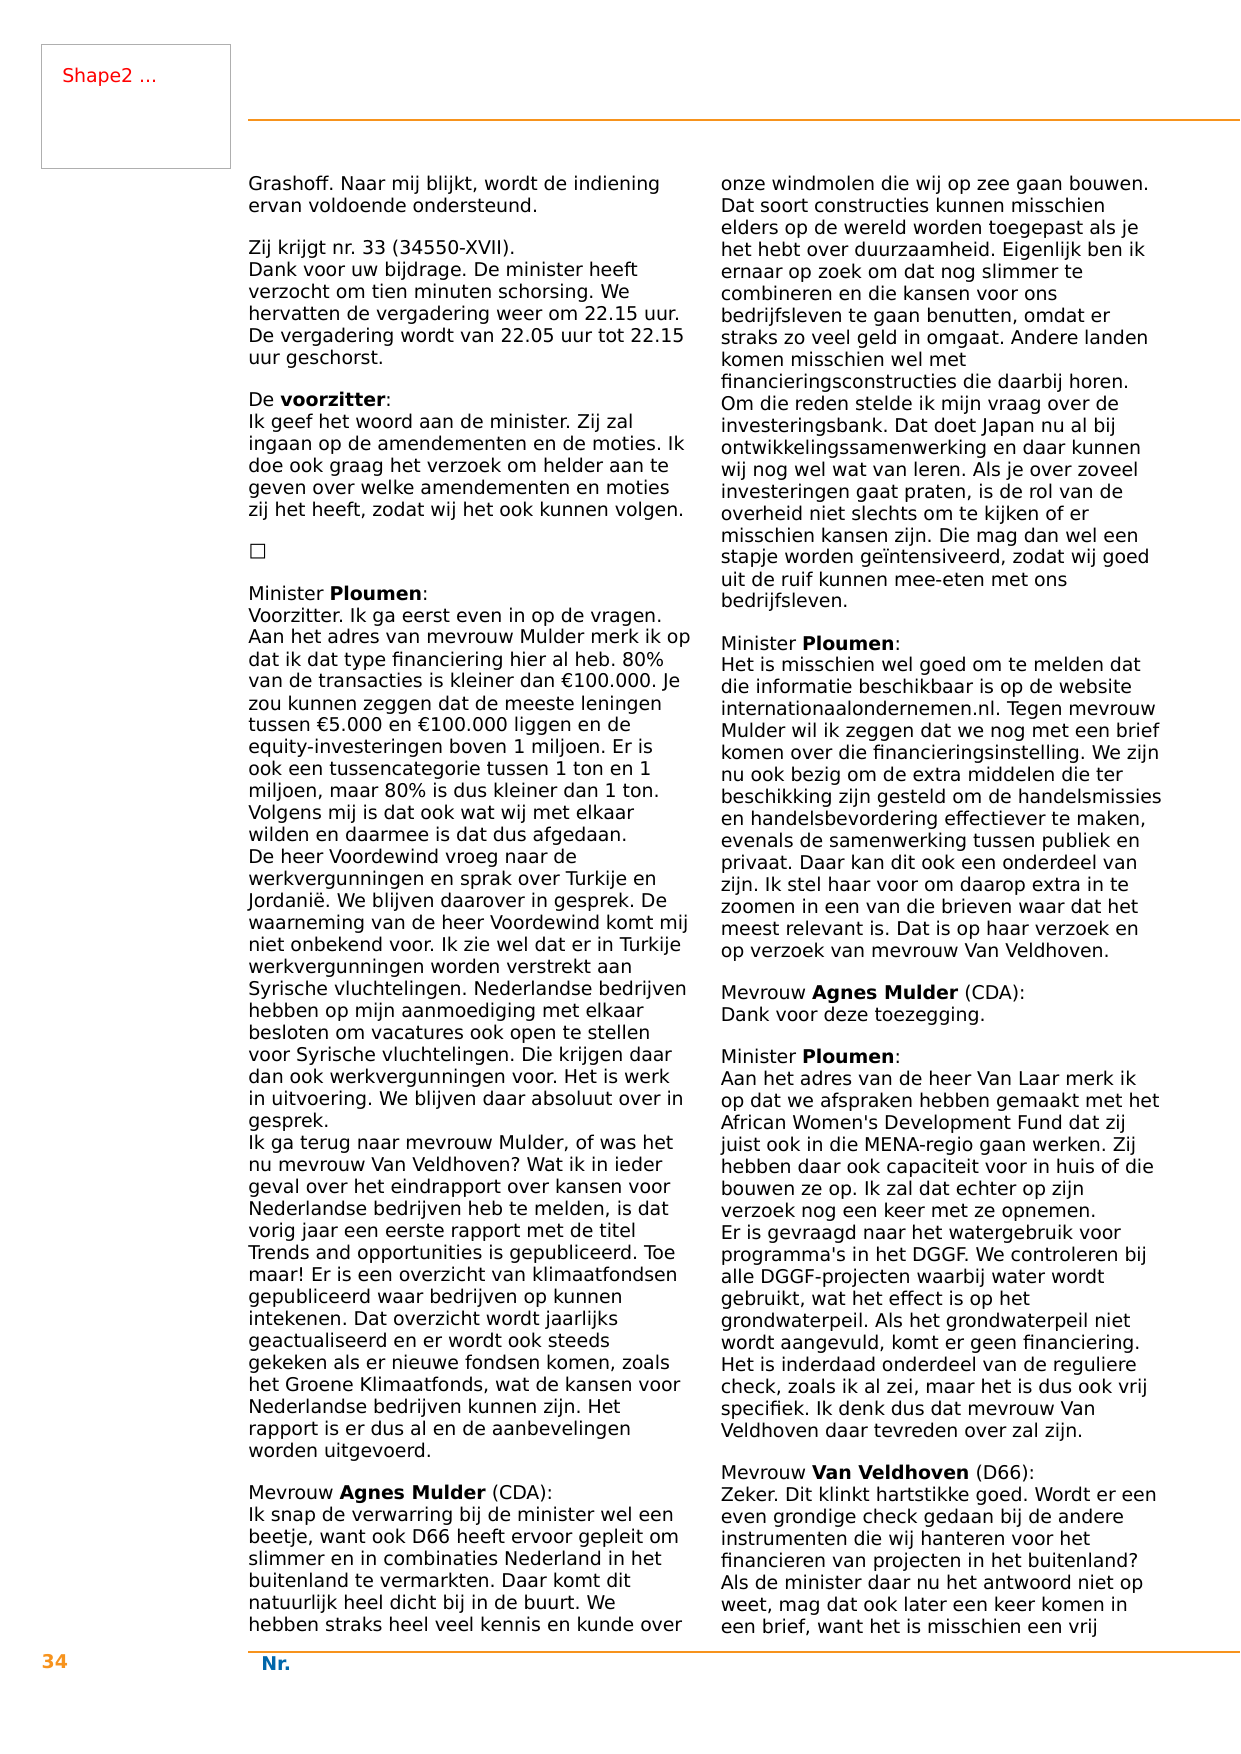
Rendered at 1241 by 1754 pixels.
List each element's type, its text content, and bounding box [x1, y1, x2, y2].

text Voorzitter. Ik ga eerst even in op de vragen. Aan het adres van mevrouw Mulder merk ik op dat ik dat type financiering hier al heb. 80% van de transacties is kleiner dan €100.000. Je zou kunnen zeggen dat de meeste leningen tussen €5.000 en €100.000 liggen en de equity-investeringen boven 1 miljoen. Er is ook een tussencategorie tussen 1 ton en 1 miljoen, maar 80% is dus kleiner dan 1 ton. Volgens mij is dat ook wat wij met elkaar wilden en daarmee is dat dus afgedaan. [248, 604, 691, 846]
text Ik snap de verwarring bij de minister wel een beetje, want ook D66 heeft ervoor gepleit om slimmer en in combinaties Nederland in het buitenland te vermarkten. Daar komt dit natuurlijk heel dicht bij in de buurt. We hebben straks heel veel kennis en kunde over [248, 1504, 691, 1636]
text Ik geef het woord aan de minister. Zij zal ingaan op de amendementen en de moties. Ik doe ook graag het verzoek om helder aan te geven over welke amendementen en moties zij het heeft, zodat wij het ook kunnen volgen. [248, 411, 691, 521]
text Ik ga terug naar mevrouw Mulder, of was het nu mevrouw Van Veldhoven? Wat ik in ieder geval over het eindrapport over kansen voor Nederlandse bedrijven heb te melden, is dat vorig jaar een eerste rapport met de titel Trends and opportunities is gepubliceerd. Toe maar! Er is een overzicht van klimaatfondsen gepubliceerd waar bedrijven op kunnen intekenen. Dat overzicht wordt jaarlijks geactualiseerd en er wordt ook steeds gekeken als er nieuwe fondsen komen, zoals het Groene Klimaatfonds, wat de kansen voor Nederlandse bedrijven kunnen zijn. Het rapport is er dus al en de aanbevelingen worden uitgevoerd. [248, 1132, 691, 1462]
text Er is gevraagd naar het watergebruik voor programma's in het DGGF. We controleren bij alle DGGF-projecten waarbij water wordt gebruikt, wat het effect is op het grondwaterpeil. Als het grondwaterpeil niet wordt aangevuld, komt er geen financiering. Het is inderdaad onderdeel van de reguliere check, zoals ik al zei, maar het is dus ook vrij specifiek. Ik denk dus dat mevrouw Van Veldhoven daar tevreden over zal zijn. [721, 1222, 1163, 1442]
text De vergadering wordt van 22.05 uur tot 22.15 uur geschorst. [248, 325, 691, 369]
text Mevrouw Agnes Mulder (CDA): [721, 982, 1163, 1004]
text Zeker. Dit klinkt hartstikke goed. Wordt er een even grondige check gedaan bij de andere instrumenten die wij hanteren voor het financieren van projecten in het buitenland? Als de minister daar nu het antwoord niet op weet, mag dat ook later een keer komen in een brief, want het is misschien een vrij [721, 1484, 1163, 1637]
text Dank voor uw bijdrage. De minister heeft verzocht om tien minuten schorsing. We hervatten de vergadering weer om 22.15 uur. [248, 259, 691, 325]
text Minister Ploumen: [721, 632, 1163, 654]
text De voorzitter: [248, 389, 691, 411]
text Dank voor deze toezegging. [721, 1004, 1163, 1026]
text Minister Ploumen: [248, 582, 691, 604]
text Zij krijgt nr. 33 (34550-XVII). [248, 237, 691, 259]
text De heer Voordewind vroeg naar de werkvergunningen en sprak over Turkije en Jordanië. We blijven daarover in gesprek. De waarneming van de heer Voordewind komt mij niet onbekend voor. Ik zie wel dat er in Turkije werkvergunningen worden verstrekt aan Syrische vluchtelingen. Nederlandse bedrijven hebben op mijn aanmoediging met elkaar besloten om vacatures ook open te stellen voor Syrische vluchtelingen. Die krijgen daar dan ook werkvergunningen voor. Het is werk in uitvoering. We blijven daar absoluut over in gesprek. [248, 846, 691, 1132]
text Grashoff. Naar mij blijkt, wordt de indiening ervan voldoende ondersteund. [248, 173, 691, 217]
text Mevrouw Agnes Mulder (CDA): [248, 1482, 691, 1504]
text Aan het adres van de heer Van Laar merk ik op dat we afspraken hebben gemaakt met het African Women's Development Fund dat zij juist ook in die MENA-regio gaan werken. Zij hebben daar ook capaciteit voor in huis of die bouwen ze op. Ik zal dat echter op zijn verzoek nog een keer met ze opnemen. [721, 1068, 1163, 1222]
text Minister Ploumen: [721, 1046, 1163, 1068]
text Mevrouw Van Veldhoven (D66): [721, 1462, 1163, 1484]
text onze windmolen die wij op zee gaan bouwen. Dat soort constructies kunnen misschien elders op de wereld worden toegepast als je het hebt over duurzaamheid. Eigenlijk ben ik ernaar op zoek om dat nog slimmer te combineren en die kansen voor ons bedrijfsleven te gaan benutten, omdat er straks zo veel geld in omgaat. Andere landen komen misschien wel met financieringsconstructies die daarbij horen. Om die reden stelde ik mijn vraag over de investeringsbank. Dat doet Japan nu al bij ontwikkelingssamenwerking en daar kunnen wij nog wel wat van leren. Als je over zoveel investeringen gaat praten, is de rol van de overheid niet slechts om te kijken of er misschien kansen zijn. Die mag dan wel een stapje worden geïntensiveerd, zodat wij goed uit de ruif kunnen mee-eten met ons bedrijfsleven. [721, 173, 1163, 612]
text ⬜ [248, 541, 691, 562]
text Het is misschien wel goed om te melden dat die informatie beschikbaar is op de website internationaalondernemen.nl. Tegen mevrouw Mulder wil ik zeggen dat we nog met een brief komen over die financieringsinstelling. We zijn nu ook bezig om de extra middelen die ter beschikking zijn gesteld om de handelsmissies en handelsbevordering effectiever te maken, evenals de samenwerking tussen publiek en privaat. Daar kan dit ook een onderdeel van zijn. Ik stel haar voor om daarop extra in te zoomen in een van die brieven waar dat het meest relevant is. Dat is op haar verzoek en op verzoek van mevrouw Van Veldhoven. [721, 654, 1163, 962]
